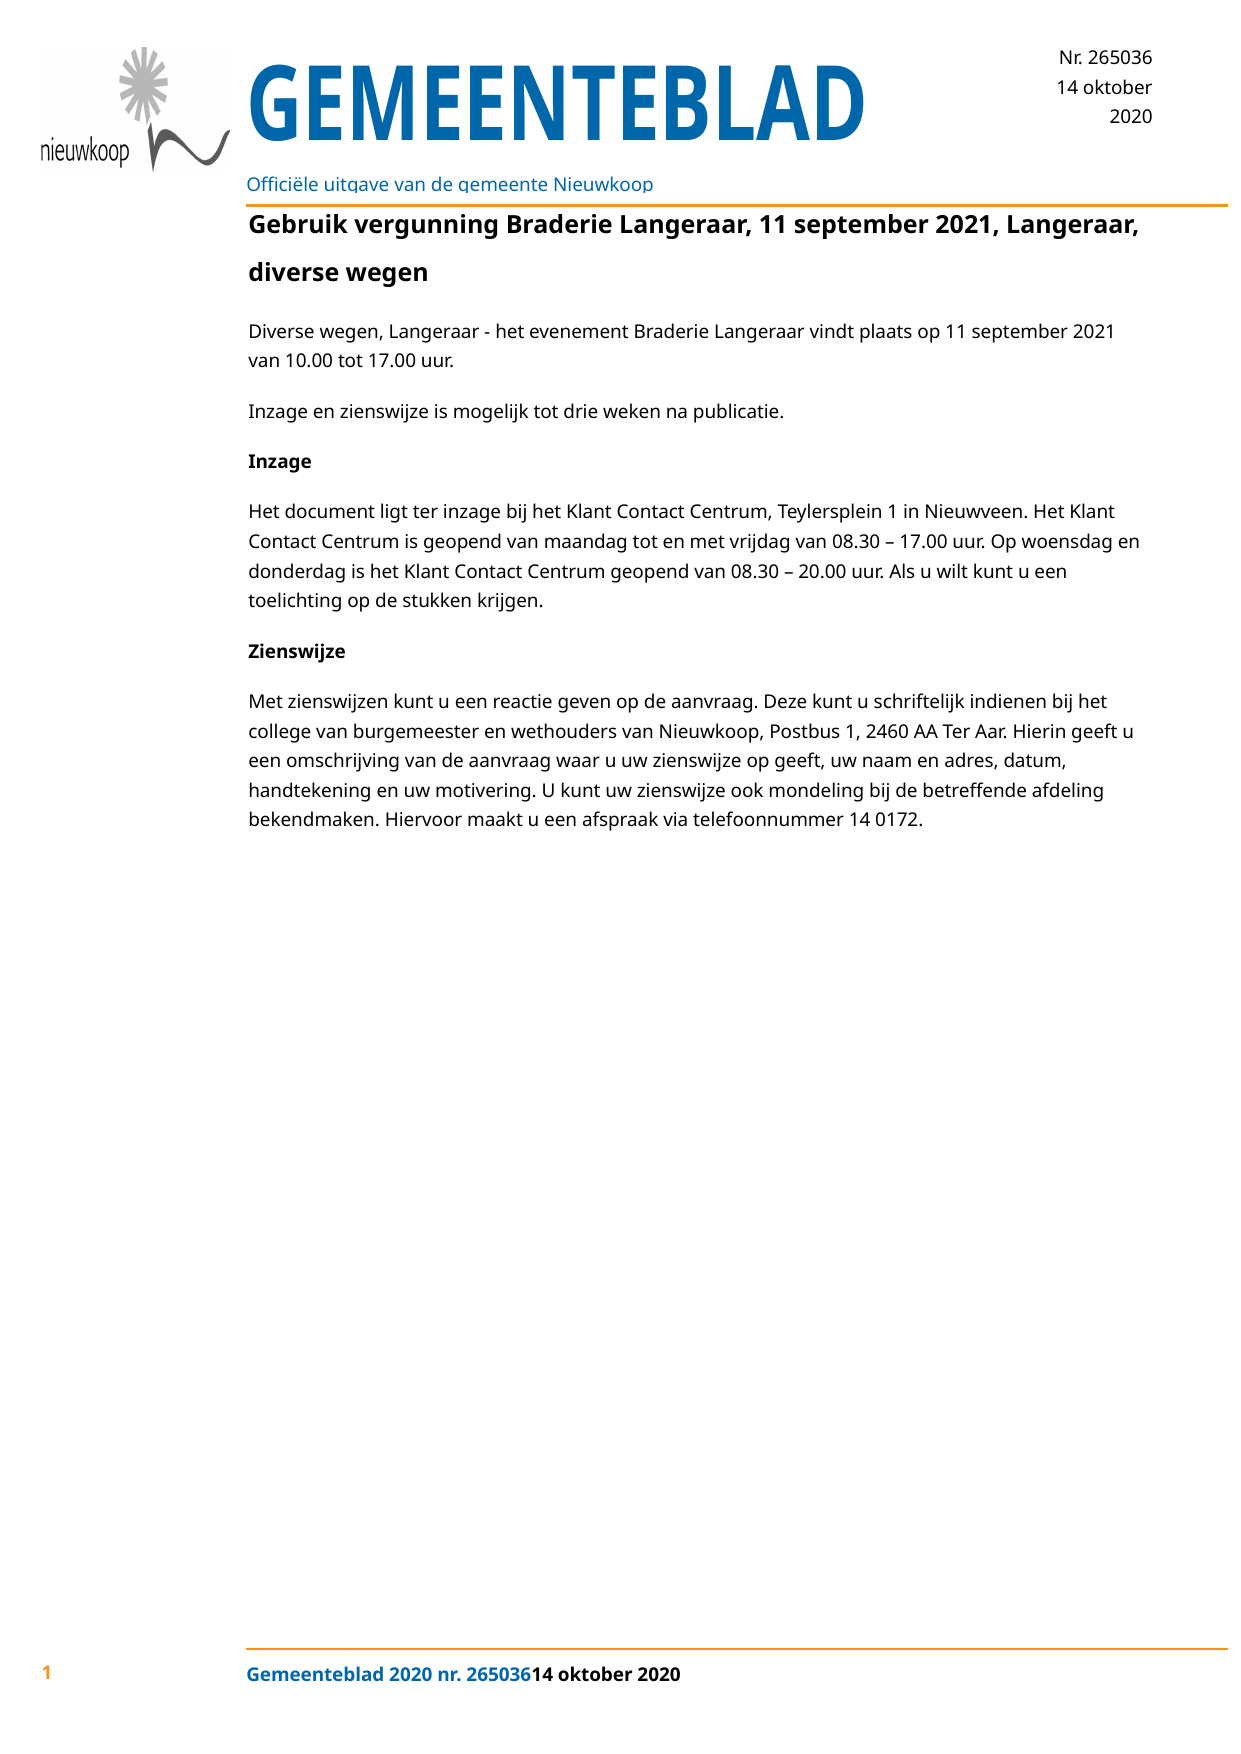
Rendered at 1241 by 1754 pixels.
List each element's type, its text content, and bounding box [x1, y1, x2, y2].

text Zienswijze [248, 638, 1152, 664]
text Het document ligt ter inzage bij het Klant Contact Centrum, Teylersplein 1 in Nieuwveen. Het Klant Contact Centrum is geopend van maandag tot en met vrijdag van 08.30 – 17.00 uur. Op woensdag en donderdag is het Klant Contact Centrum geopend van 08.30 – 20.00 uur. Als u wilt kunt u een toelichting op de stukken krijgen. [248, 499, 1152, 613]
picture [41, 47, 231, 172]
text Inzage en zienswijze is mogelijk tot drie weken na publicatie. [248, 398, 1152, 424]
text Diverse wegen, Langeraar - het evenement Braderie Langeraar vindt plaats op 11 september 2021 van 10.00 tot 17.00 uur. [248, 318, 1152, 373]
text Inzage [248, 448, 1152, 474]
text Gebruik vergunning Braderie Langeraar, 11 september 2021, Langeraar, diverse wegen [248, 207, 1152, 288]
text Met zienswijzen kunt u een reactie geven op de aanvraag. Deze kunt u schriftelijk indienen bij het college van burgemeester en wethouders van Nieuwkoop, Postbus 1, 2460 AA Ter Aar. Hierin geeft u een omschrijving van de aanvraag waar u uw zienswijze op geeft, uw naam en adres, datum, handtekening en uw motivering. U kunt uw zienswijze ook mondeling bij de betreffende afdeling bekendmaken. Hiervoor maakt u een afspraak via telefoonnummer 14 0172. [248, 688, 1152, 832]
